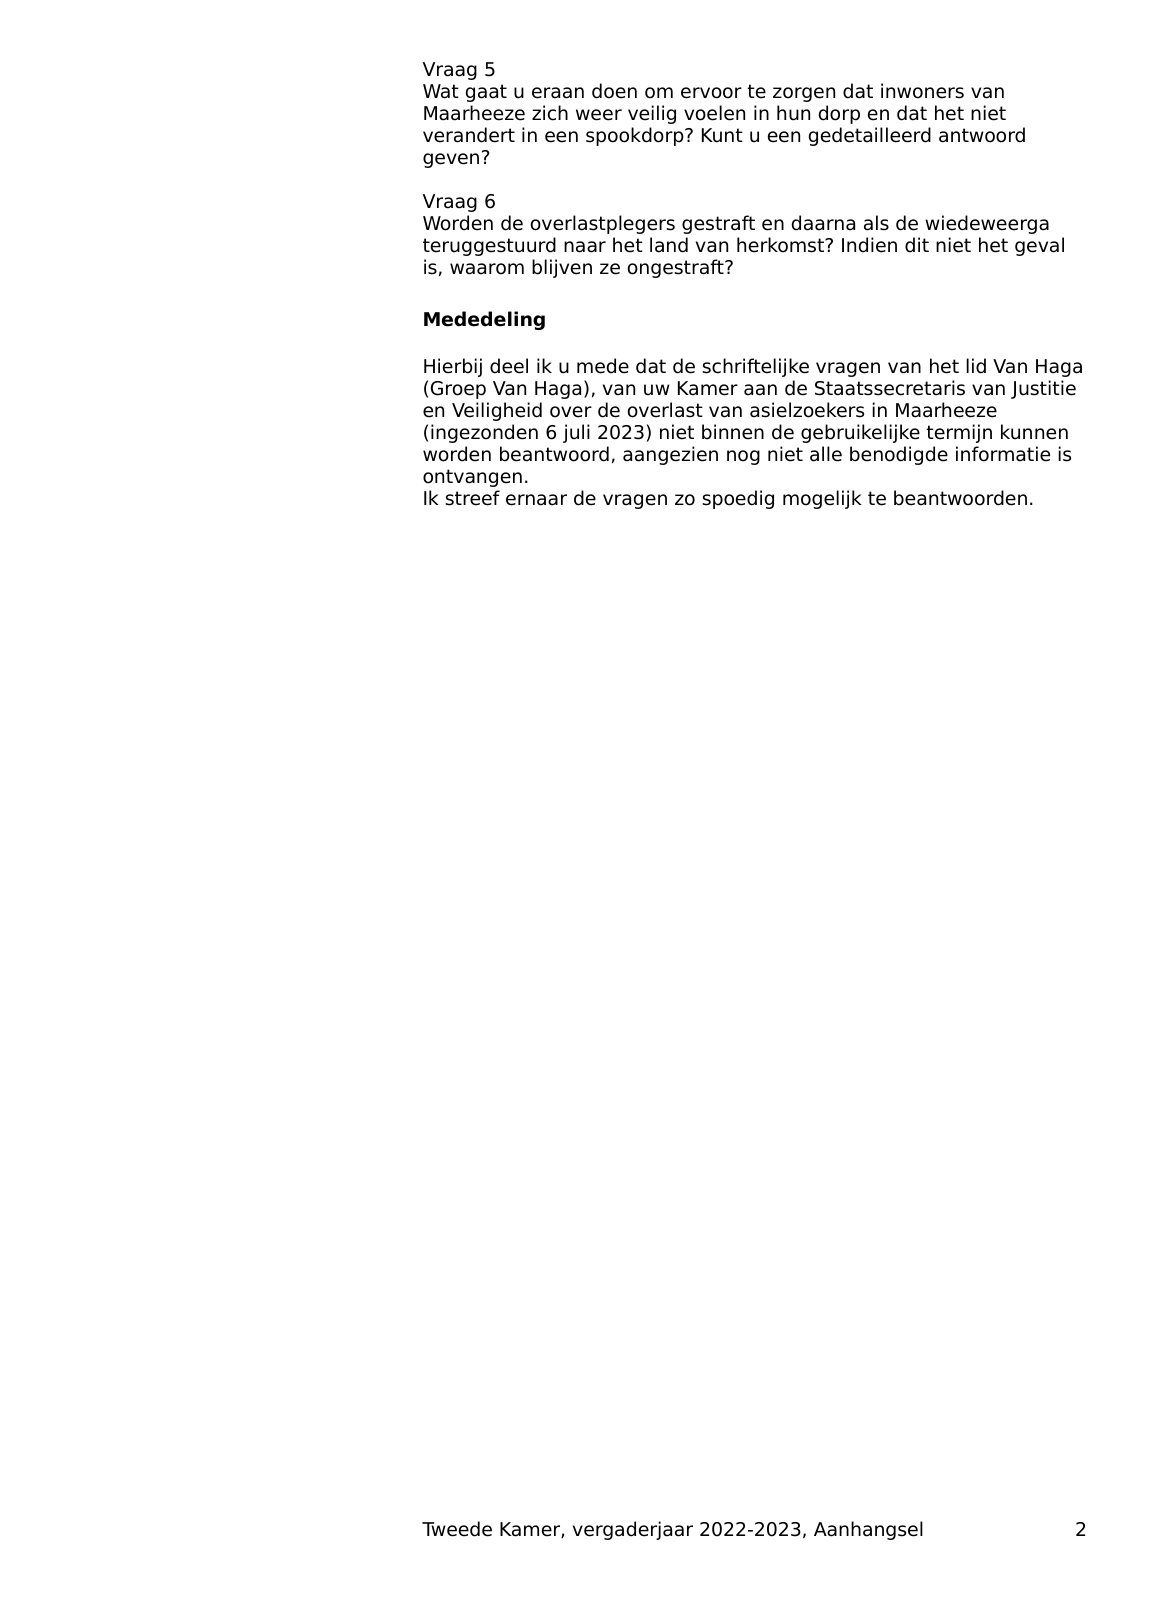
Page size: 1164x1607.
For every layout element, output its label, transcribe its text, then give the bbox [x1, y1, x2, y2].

text Vraag 5 [422, 59, 1087, 81]
text Worden de overlastplegers gestraft en daarna als de wiedeweerga teruggestuurd naar het land van herkomst? Indien dit niet het geval is, waarom blijven ze ongestraft? [422, 213, 1087, 279]
text Vraag 6 [422, 191, 1087, 213]
text Ik streef ernaar de vragen zo spoedig mogelijk te beantwoorden. [422, 488, 1087, 510]
text Hierbij deel ik u mede dat de schriftelijke vragen van het lid Van Haga (Groep Van Haga), van uw Kamer aan de Staatssecretaris van Justitie en Veiligheid over de overlast van asielzoekers in Maarheeze (ingezonden 6 juli 2023) niet binnen de gebruikelijke termijn kunnen worden beantwoord, aangezien nog niet alle benodigde informatie is ontvangen. [422, 356, 1087, 488]
text Wat gaat u eraan doen om ervoor te zorgen dat inwoners van Maarheeze zich weer veilig voelen in hun dorp en dat het niet verandert in een spookdorp? Kunt u een gedetailleerd antwoord geven? [422, 81, 1087, 169]
subtitle Mededeling [422, 309, 1087, 331]
